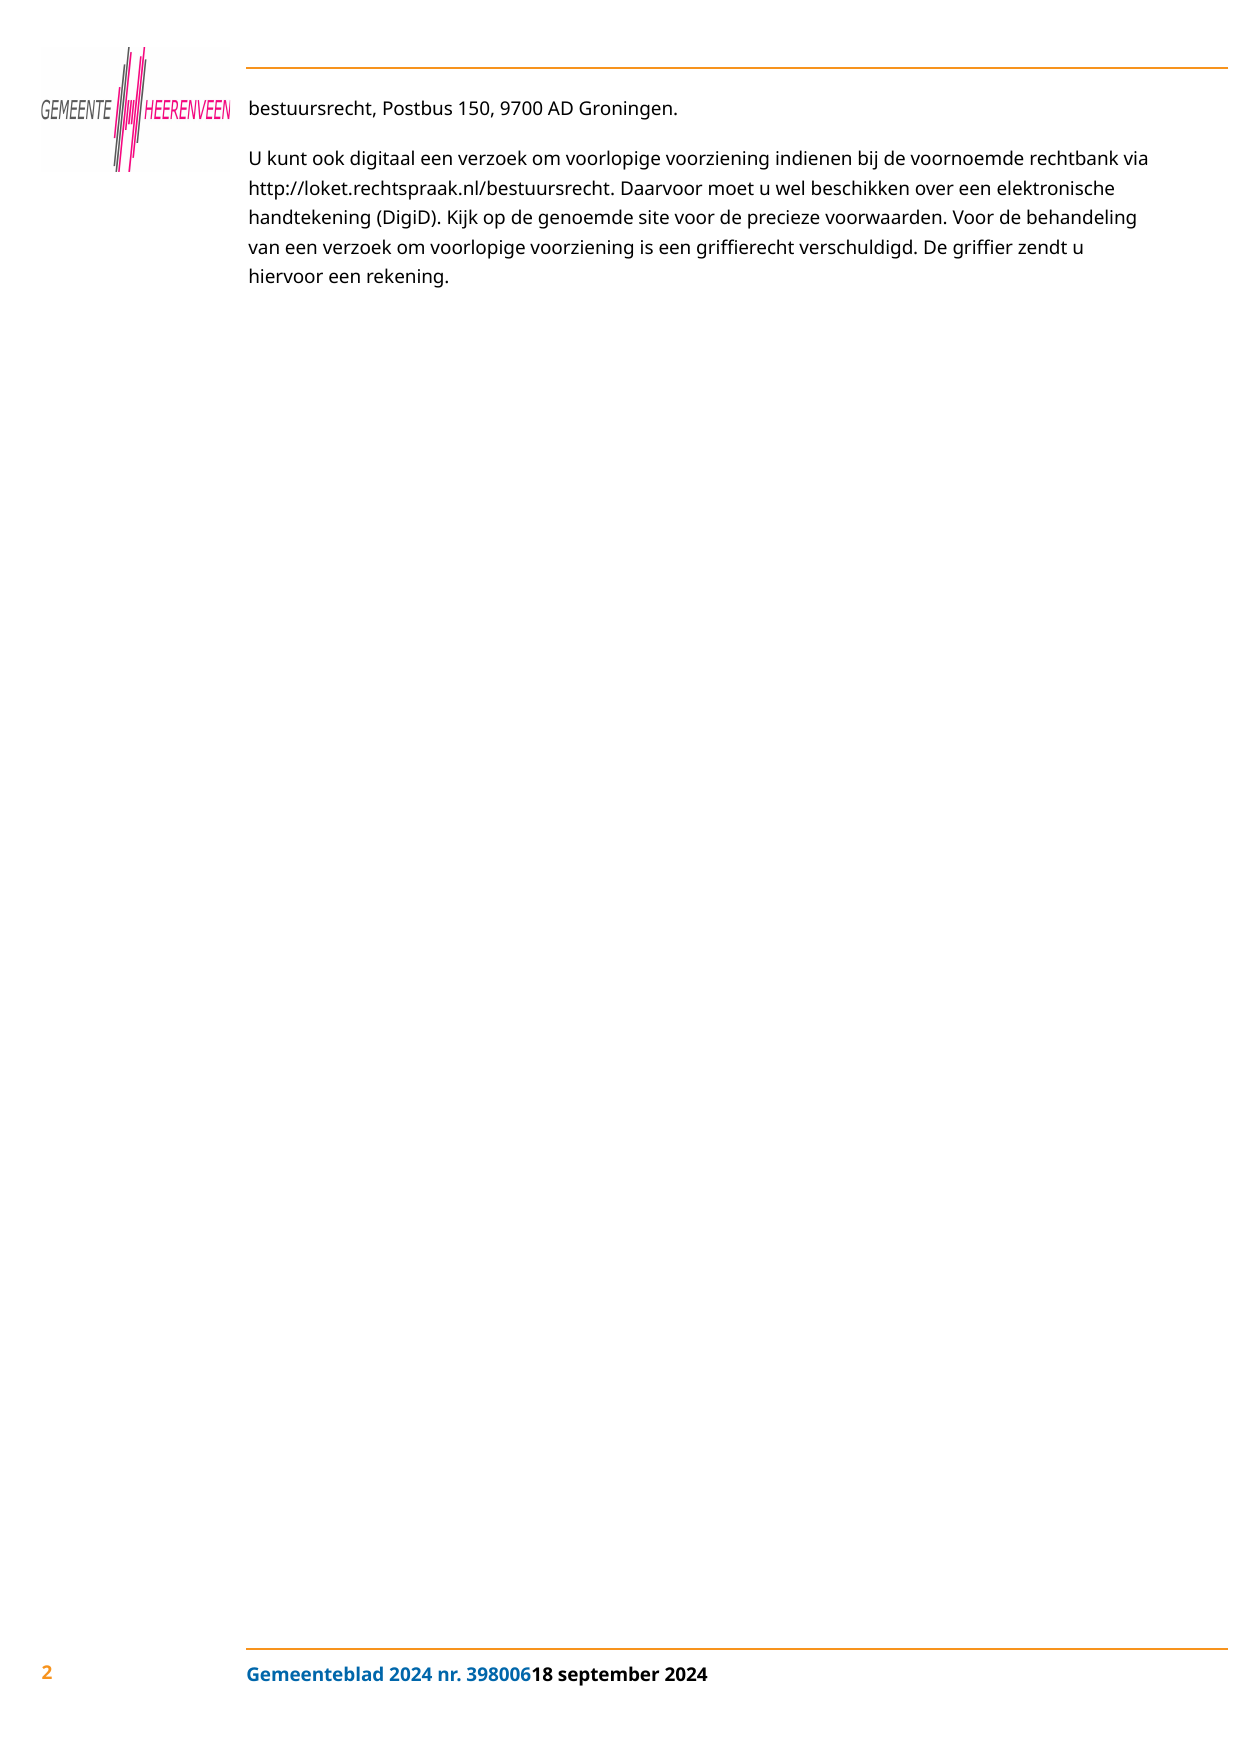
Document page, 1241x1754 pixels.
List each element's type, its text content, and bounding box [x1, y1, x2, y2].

picture [41, 47, 231, 172]
text bestuursrecht, Postbus 150, 9700 AD Groningen. [248, 95, 1152, 121]
text U kunt ook digitaal een verzoek om voorlopige voorziening indienen bij de voornoemde rechtbank via http://loket.rechtspraak.nl/bestuursrecht. Daarvoor moet u wel beschikken over een elektronische handtekening (DigiD). Kijk op de genoemde site voor de precieze voorwaarden. Voor de behandeling van een verzoek om voorlopige voorziening is een griffierecht verschuldigd. De griffier zendt u hiervoor een rekening. [248, 145, 1152, 289]
